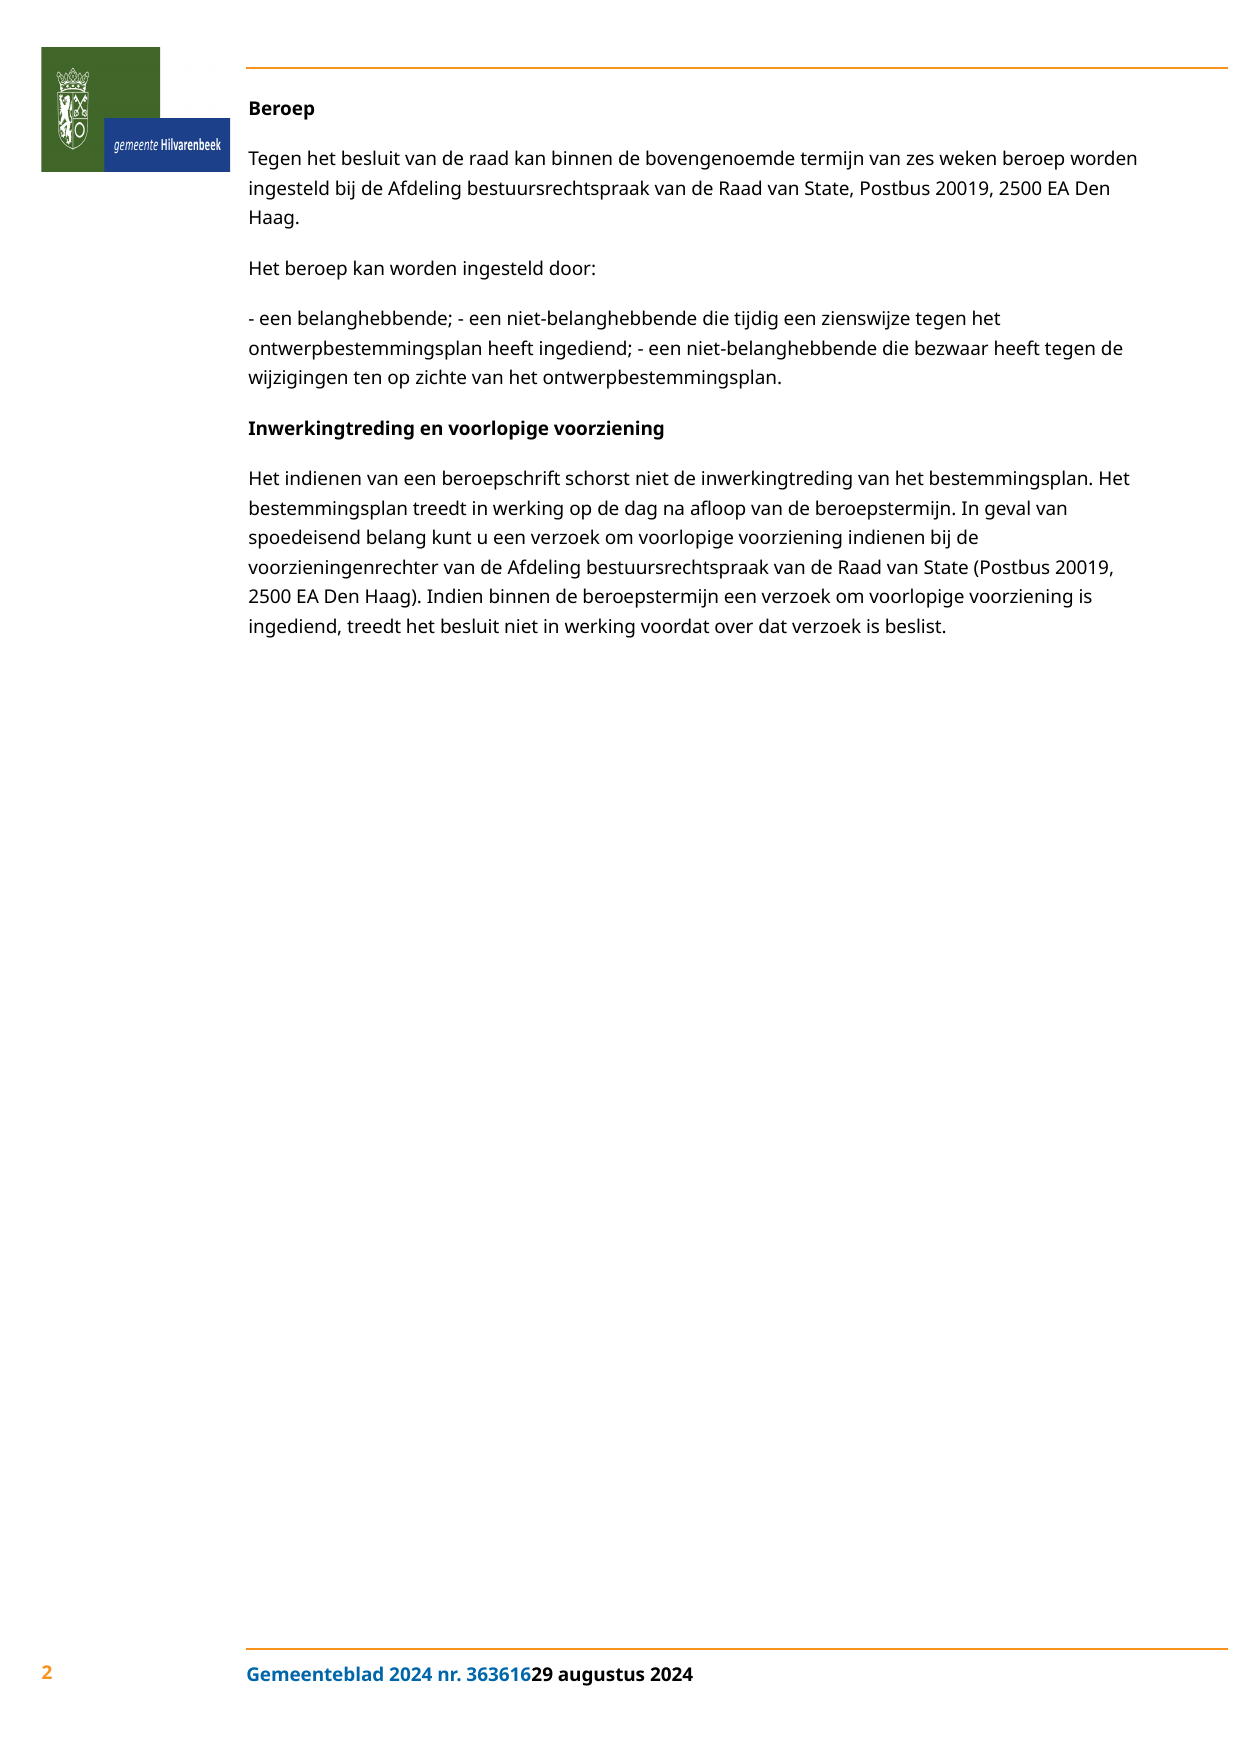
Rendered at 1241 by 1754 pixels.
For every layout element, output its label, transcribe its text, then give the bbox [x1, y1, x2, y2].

text Tegen het besluit van de raad kan binnen de bovengenoemde termijn van zes weken beroep worden ingesteld bij de Afdeling bestuursrechtspraak van de Raad van State, Postbus 20019, 2500 EA Den Haag. [248, 145, 1152, 230]
text Beroep [248, 95, 1152, 121]
text Inwerkingtreding en voorlopige voorziening [248, 415, 1152, 441]
text Het indienen van een beroepschrift schorst niet de inwerkingtreding van het bestemmingsplan. Het bestemmingsplan treedt in werking op de dag na afloop van de beroepstermijn. In geval van spoedeisend belang kunt u een verzoek om voorlopige voorziening indienen bij de voorzieningenrechter van de Afdeling bestuursrechtspraak van de Raad van State (Postbus 20019, 2500 EA Den Haag). Indien binnen de beroepstermijn een verzoek om voorlopige voorziening is ingediend, treedt het besluit niet in werking voordat over dat verzoek is beslist. [248, 465, 1152, 639]
text - een belanghebbende; - een niet-belanghebbende die tijdig een zienswijze tegen het ontwerpbestemmingsplan heeft ingediend; - een niet-belanghebbende die bezwaar heeft tegen de wijzigingen ten op zichte van het ontwerpbestemmingsplan. [248, 305, 1152, 390]
picture [41, 47, 231, 172]
text Het beroep kan worden ingesteld door: [248, 255, 1152, 281]
